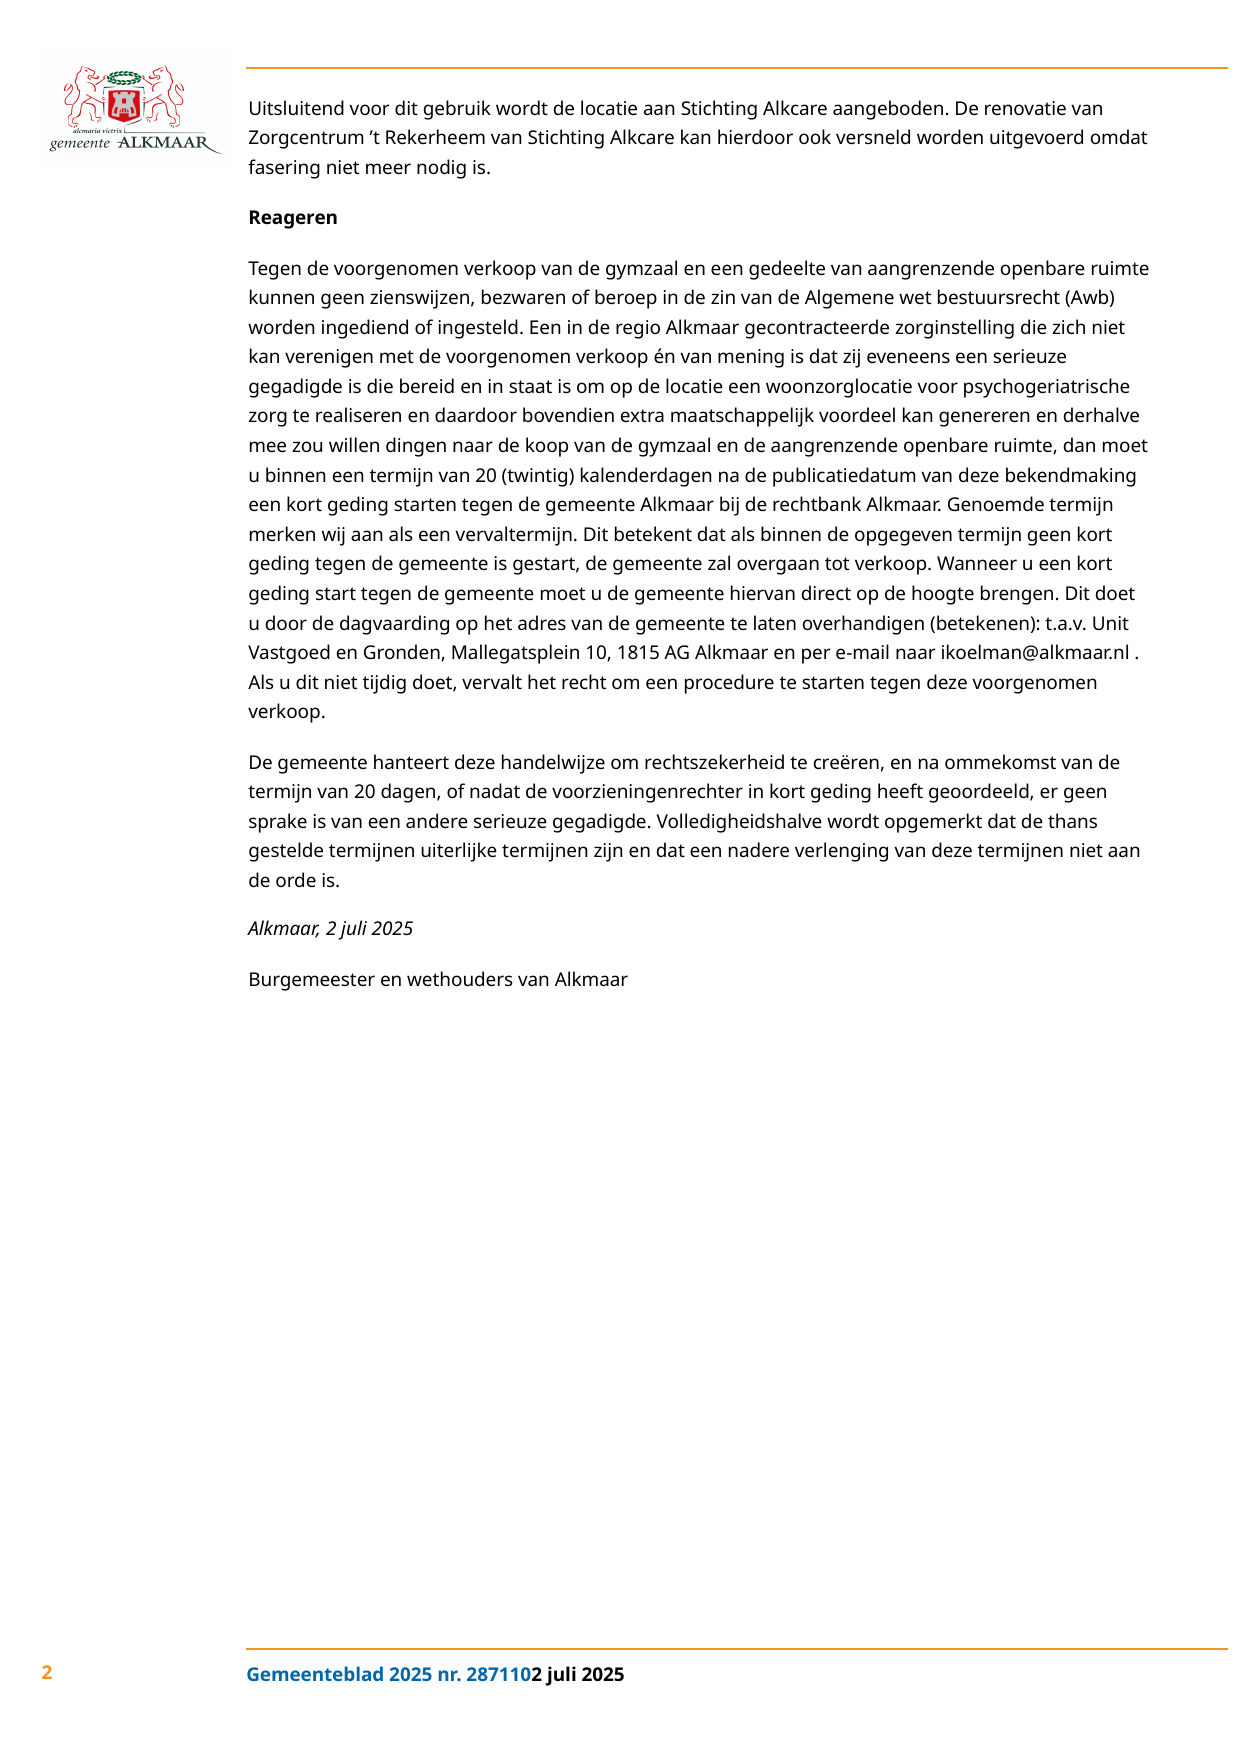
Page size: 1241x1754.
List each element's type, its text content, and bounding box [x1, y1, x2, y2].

picture [41, 47, 231, 172]
text Uitsluitend voor dit gebruik wordt de locatie aan Stichting Alkcare aangeboden. De renovatie van Zorgcentrum ’t Rekerheem van Stichting Alkcare kan hierdoor ook versneld worden uitgevoerd omdat fasering niet meer nodig is. [248, 95, 1152, 180]
text Alkmaar, 2 juli 2025 [248, 915, 1152, 941]
text Tegen de voorgenomen verkoop van de gymzaal en een gedeelte van aangrenzende openbare ruimte kunnen geen zienswijzen, bezwaren of beroep in de zin van de Algemene wet bestuursrecht (Awb) worden ingediend of ingesteld. Een in de regio Alkmaar gecontracteerde zorginstelling die zich niet kan verenigen met de voorgenomen verkoop én van mening is dat zij eveneens een serieuze gegadigde is die bereid en in staat is om op de locatie een woonzorglocatie voor psychogeriatrische zorg te realiseren en daardoor bovendien extra maatschappelijk voordeel kan genereren en derhalve mee zou willen dingen naar de koop van de gymzaal en de aangrenzende openbare ruimte, dan moet u binnen een termijn van 20 (twintig) kalenderdagen na de publicatiedatum van deze bekendmaking een kort geding starten tegen de gemeente Alkmaar bij de rechtbank Alkmaar. Genoemde termijn merken wij aan als een vervaltermijn. Dit betekent dat als binnen de opgegeven termijn geen kort geding tegen de gemeente is gestart, de gemeente zal overgaan tot verkoop. Wanneer u een kort geding start tegen de gemeente moet u de gemeente hiervan direct op de hoogte brengen. Dit doet u door de dagvaarding op het adres van de gemeente te laten overhandigen (betekenen): t.a.v. Unit Vastgoed en Gronden, Mallegatsplein 10, 1815 AG Alkmaar en per e-mail naar ikoelman@alkmaar.nl . Als u dit niet tijdig doet, vervalt het recht om een procedure te starten tegen deze voorgenomen verkoop. [248, 255, 1152, 724]
text Burgemeester en wethouders van Alkmaar [248, 967, 1152, 992]
text De gemeente hanteert deze handelwijze om rechtszekerheid te creëren, en na ommekomst van de termijn van 20 dagen, of nadat de voorzieningenrechter in kort geding heeft geoordeeld, er geen sprake is van een andere serieuze gegadigde. Volledigheidshalve wordt opgemerkt dat de thans gestelde termijnen uiterlijke termijnen zijn en dat een nadere verlenging van deze termijnen niet aan de orde is. [248, 749, 1152, 893]
text Reageren [248, 204, 1152, 230]
